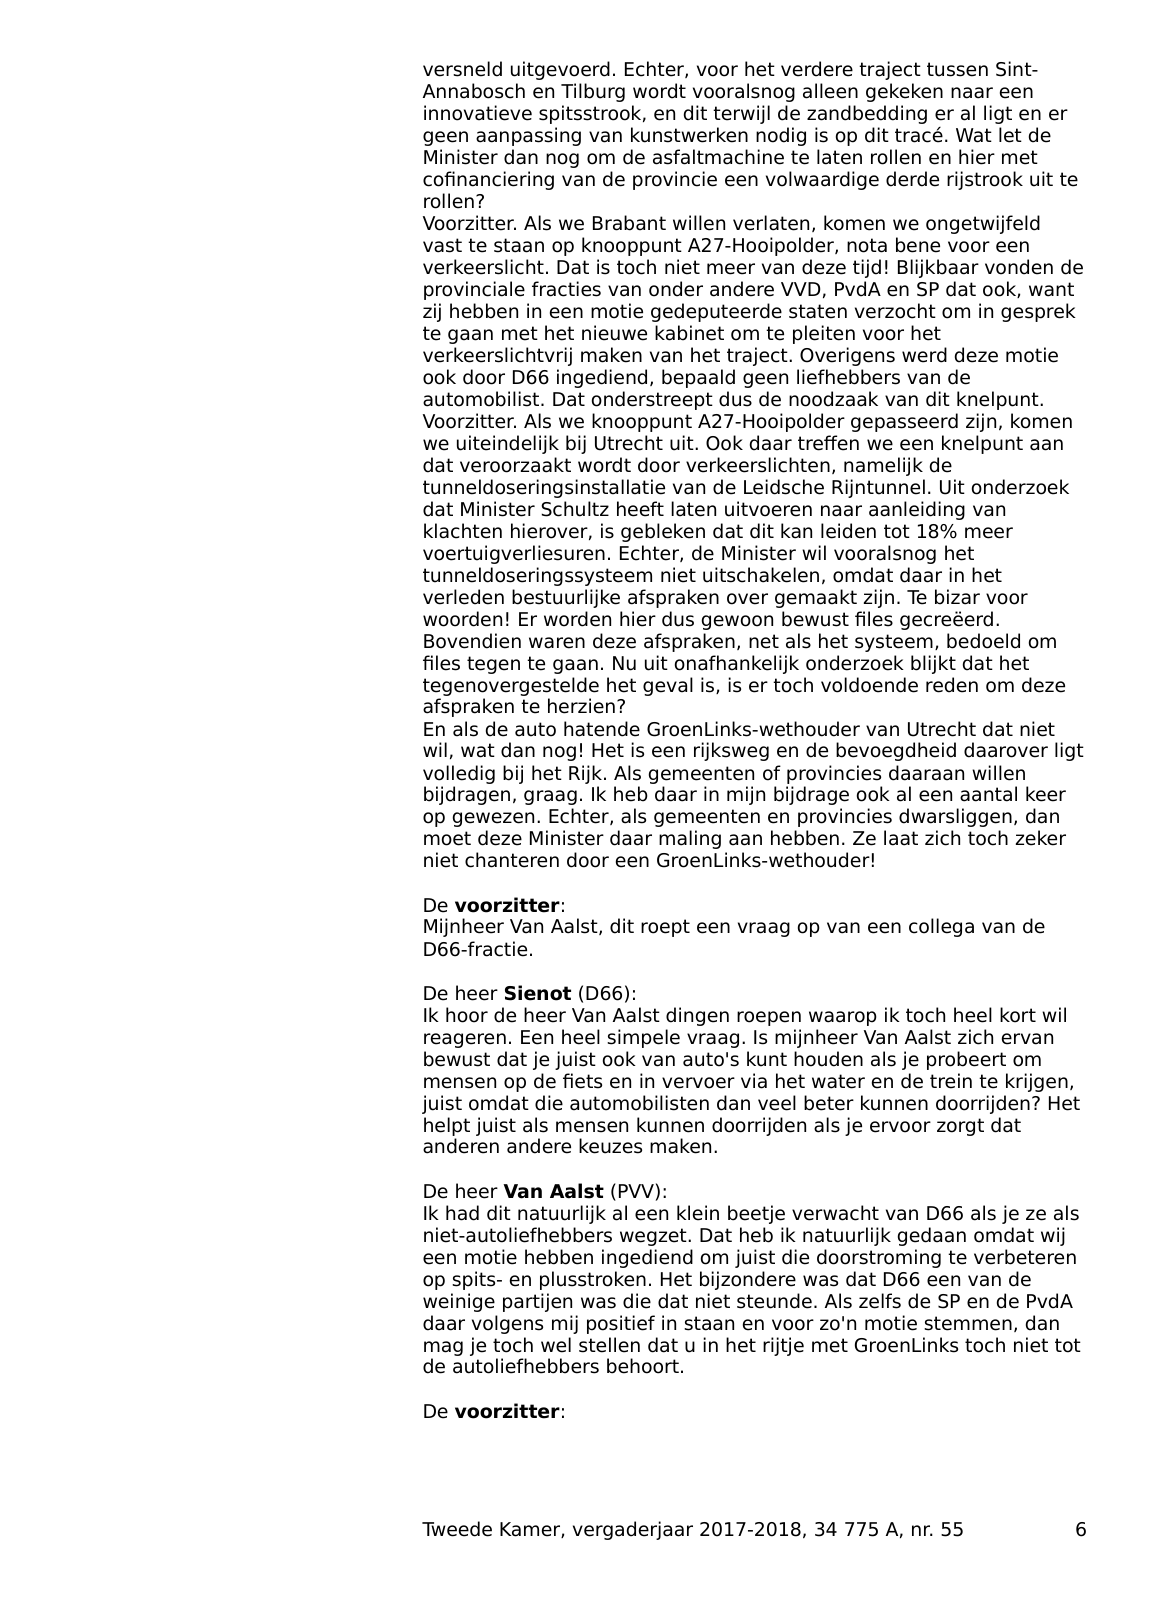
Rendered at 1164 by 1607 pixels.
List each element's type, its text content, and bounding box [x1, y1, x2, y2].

text versneld uitgevoerd. Echter, voor het verdere traject tussen Sint-Annabosch en Tilburg wordt vooralsnog alleen gekeken naar een innovatieve spitsstrook, en dit terwijl de zandbedding er al ligt en er geen aanpassing van kunstwerken nodig is op dit tracé. Wat let de Minister dan nog om de asfaltmachine te laten rollen en hier met cofinanciering van de provincie een volwaardige derde rijstrook uit te rollen? [422, 59, 1087, 213]
text Ik had dit natuurlijk al een klein beetje verwacht van D66 als je ze als niet-autoliefhebbers wegzet. Dat heb ik natuurlijk gedaan omdat wij een motie hebben ingediend om juist die doorstroming te verbeteren op spits- en plusstroken. Het bijzondere was dat D66 een van de weinige partijen was die dat niet steunde. Als zelfs de SP en de PvdA daar volgens mij positief in staan en voor zo'n motie stemmen, dan mag je toch wel stellen dat u in het rijtje met GroenLinks toch niet tot de autoliefhebbers behoort. [422, 1203, 1087, 1378]
text De heer Sienot (D66): [422, 983, 1087, 1004]
text De voorzitter: [422, 1401, 1087, 1423]
text De voorzitter: [422, 894, 1087, 916]
text Ik hoor de heer Van Aalst dingen roepen waarop ik toch heel kort wil reageren. Een heel simpele vraag. Is mijnheer Van Aalst zich ervan bewust dat je juist ook van auto's kunt houden als je probeert om mensen op de fiets en in vervoer via het water en de trein te krijgen, juist omdat die automobilisten dan veel beter kunnen doorrijden? Het helpt juist als mensen kunnen doorrijden als je ervoor zorgt dat anderen andere keuzes maken. [422, 1004, 1087, 1158]
text En als de auto hatende GroenLinks-wethouder van Utrecht dat niet wil, wat dan nog! Het is een rijksweg en de bevoegdheid daarover ligt volledig bij het Rijk. Als gemeenten of provincies daaraan willen bijdragen, graag. Ik heb daar in mijn bijdrage ook al een aantal keer op gewezen. Echter, als gemeenten en provincies dwarsliggen, dan moet deze Minister daar maling aan hebben. Ze laat zich toch zeker niet chanteren door een GroenLinks-wethouder! [422, 718, 1087, 872]
text Voorzitter. Als we Brabant willen verlaten, komen we ongetwijfeld vast te staan op knooppunt A27-Hooipolder, nota bene voor een verkeerslicht. Dat is toch niet meer van deze tijd! Blijkbaar vonden de provinciale fracties van onder andere VVD, PvdA en SP dat ook, want zij hebben in een motie gedeputeerde staten verzocht om in gesprek te gaan met het nieuwe kabinet om te pleiten voor het verkeerslichtvrij maken van het traject. Overigens werd deze motie ook door D66 ingediend, bepaald geen liefhebbers van de automobilist. Dat onderstreept dus de noodzaak van dit knelpunt. [422, 213, 1087, 411]
text De heer Van Aalst (PVV): [422, 1181, 1087, 1203]
text Mijnheer Van Aalst, dit roept een vraag op van een collega van de D66-fractie. [422, 916, 1087, 960]
text Voorzitter. Als we knooppunt A27-Hooipolder gepasseerd zijn, komen we uiteindelijk bij Utrecht uit. Ook daar treffen we een knelpunt aan dat veroorzaakt wordt door verkeerslichten, namelijk de tunneldoseringsinstallatie van de Leidsche Rijntunnel. Uit onderzoek dat Minister Schultz heeft laten uitvoeren naar aanleiding van klachten hierover, is gebleken dat dit kan leiden tot 18% meer voertuigverliesuren. Echter, de Minister wil vooralsnog het tunneldoseringssysteem niet uitschakelen, omdat daar in het verleden bestuurlijke afspraken over gemaakt zijn. Te bizar voor woorden! Er worden hier dus gewoon bewust files gecreëerd. Bovendien waren deze afspraken, net als het systeem, bedoeld om files tegen te gaan. Nu uit onafhankelijk onderzoek blijkt dat het tegenovergestelde het geval is, is er toch voldoende reden om deze afspraken te herzien? [422, 411, 1087, 718]
